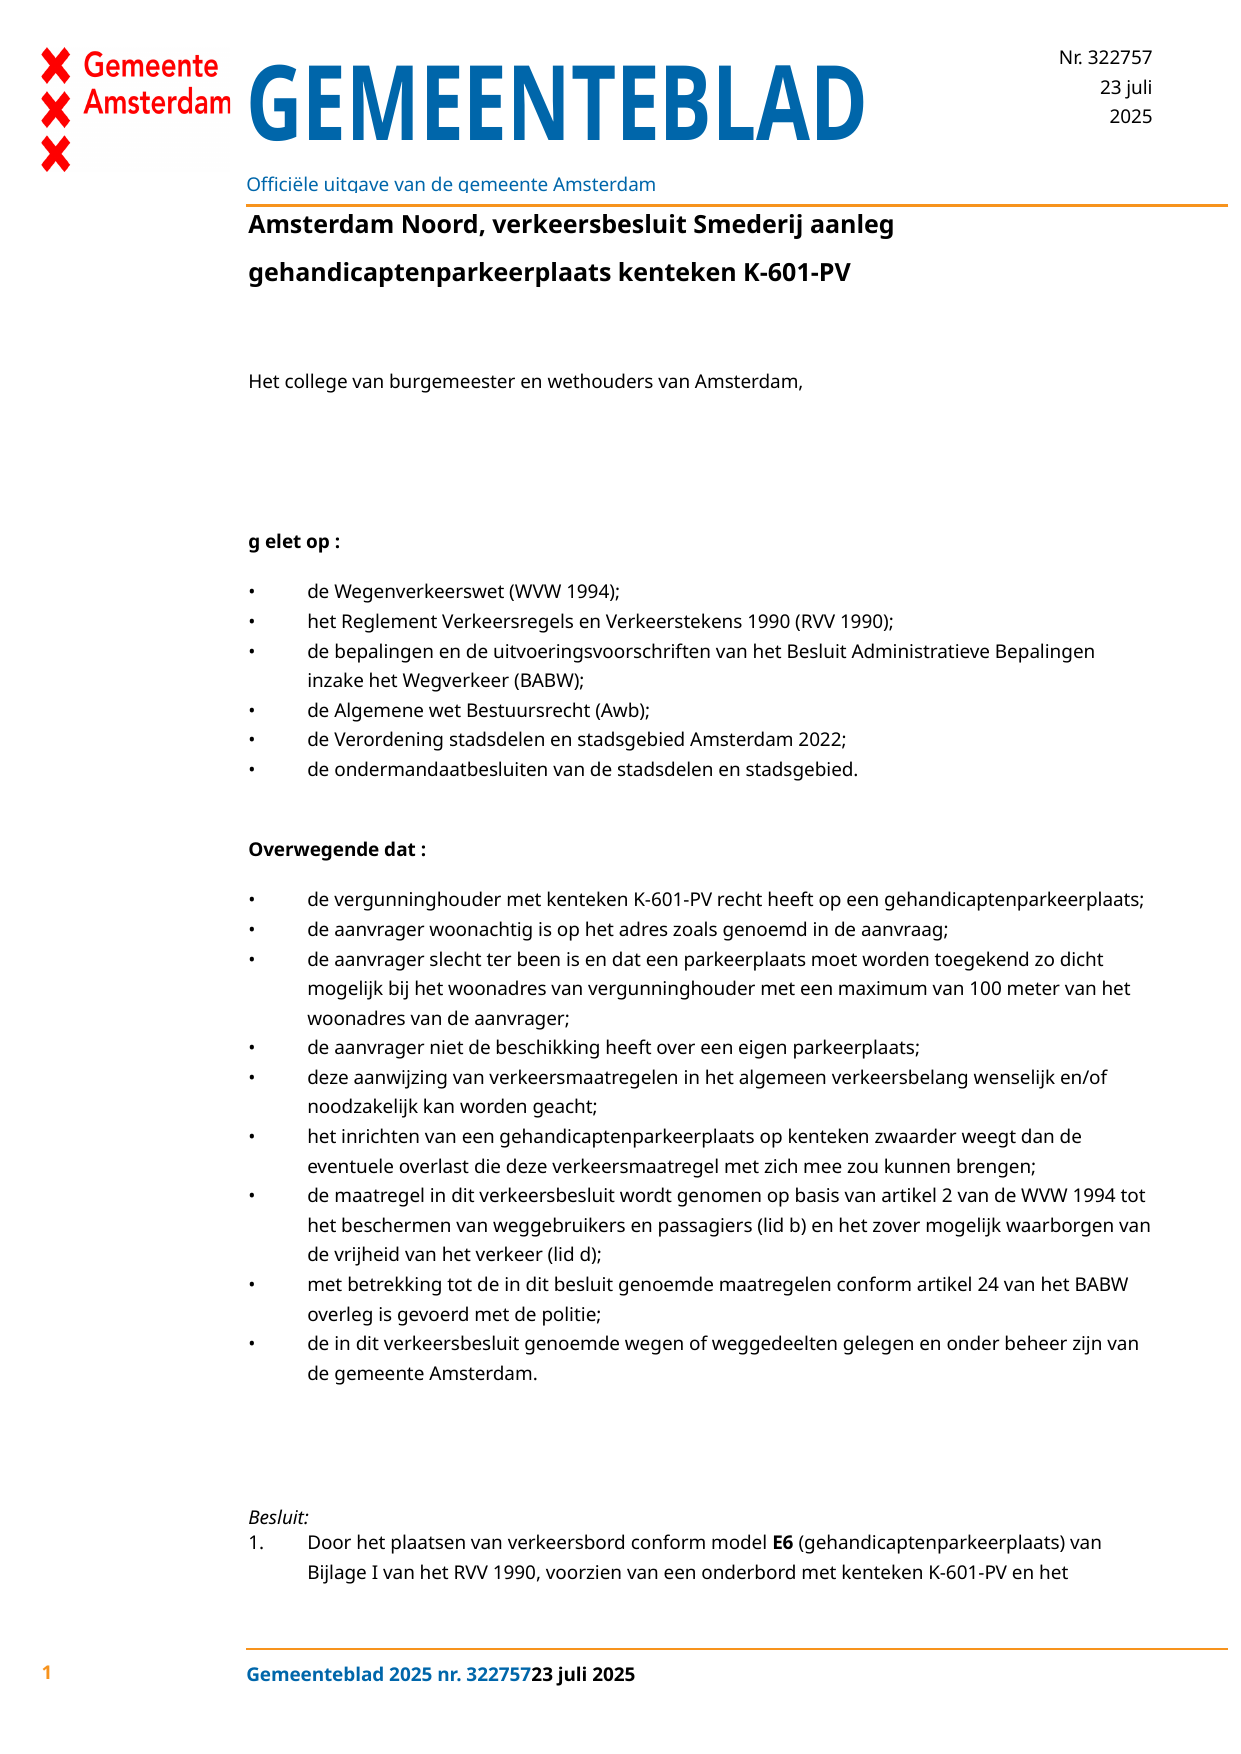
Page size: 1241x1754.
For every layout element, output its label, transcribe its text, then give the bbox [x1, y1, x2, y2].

text Overwegende dat : [248, 836, 1152, 862]
text g elet op : [248, 528, 1152, 554]
list de maatregel in dit verkeersbesluit wordt genomen op basis van artikel 2 van de WVW 1994 tot het beschermen van weggebruikers en passagiers (lid b) en het zover mogelijk waarborgen van de vrijheid van het verkeer (lid d); [248, 1182, 1152, 1267]
text Amsterdam Noord, verkeersbesluit Smederij aanleg gehandicaptenparkeerplaats kenteken K-601-PV [248, 207, 1152, 288]
picture [41, 47, 231, 172]
list de Wegenverkeerswet (WVW 1994); [248, 579, 1152, 604]
list de Algemene wet Bestuursrecht (Awb); [248, 697, 1152, 723]
list Door het plaatsen van verkeersbord conform model E6 (gehandicaptenparkeerplaats) van Bijlage I van het RVV 1990, voorzien van een onderbord met kenteken K-601-PV en het [248, 1529, 1152, 1585]
list de Verordening stadsdelen en stadsgebied Amsterdam 2022; [248, 727, 1152, 752]
list de ondermandaatbesluiten van de stadsdelen en stadsgebied. [248, 756, 1152, 782]
list met betrekking tot de in dit besluit genoemde maatregelen conform artikel 24 van het BABW overleg is gevoerd met de politie; [248, 1271, 1152, 1326]
list de bepalingen en de uitvoeringsvoorschriften van het Besluit Administratieve Bepalingen inzake het Wegverkeer (BABW); [248, 638, 1152, 693]
list het Reglement Verkeersregels en Verkeerstekens 1990 (RVV 1990); [248, 608, 1152, 634]
list de vergunninghouder met kenteken K-601-PV recht heeft op een gehandicaptenparkeerplaats; [248, 887, 1152, 912]
text Besluit: [248, 1504, 1152, 1529]
text Het college van burgemeester en wethouders van Amsterdam, [248, 368, 1152, 394]
list de aanvrager niet de beschikking heeft over een eigen parkeerplaats; [248, 1034, 1152, 1060]
list de aanvrager woonachtig is op het adres zoals genoemd in de aanvraag; [248, 916, 1152, 942]
list het inrichten van een gehandicaptenparkeerplaats op kenteken zwaarder weegt dan de eventuele overlast die deze verkeersmaatregel met zich mee zou kunnen brengen; [248, 1123, 1152, 1178]
list de aanvrager slecht ter been is en dat een parkeerplaats moet worden toegekend zo dicht mogelijk bij het woonadres van vergunninghouder met een maximum van 100 meter van het woonadres van de aanvrager; [248, 946, 1152, 1031]
list deze aanwijzing van verkeersmaatregelen in het algemeen verkeersbelang wenselijk en/of noodzakelijk kan worden geacht; [248, 1064, 1152, 1119]
list de in dit verkeersbesluit genoemde wegen of weggedeelten gelegen en onder beheer zijn van de gemeente Amsterdam. [248, 1330, 1152, 1386]
